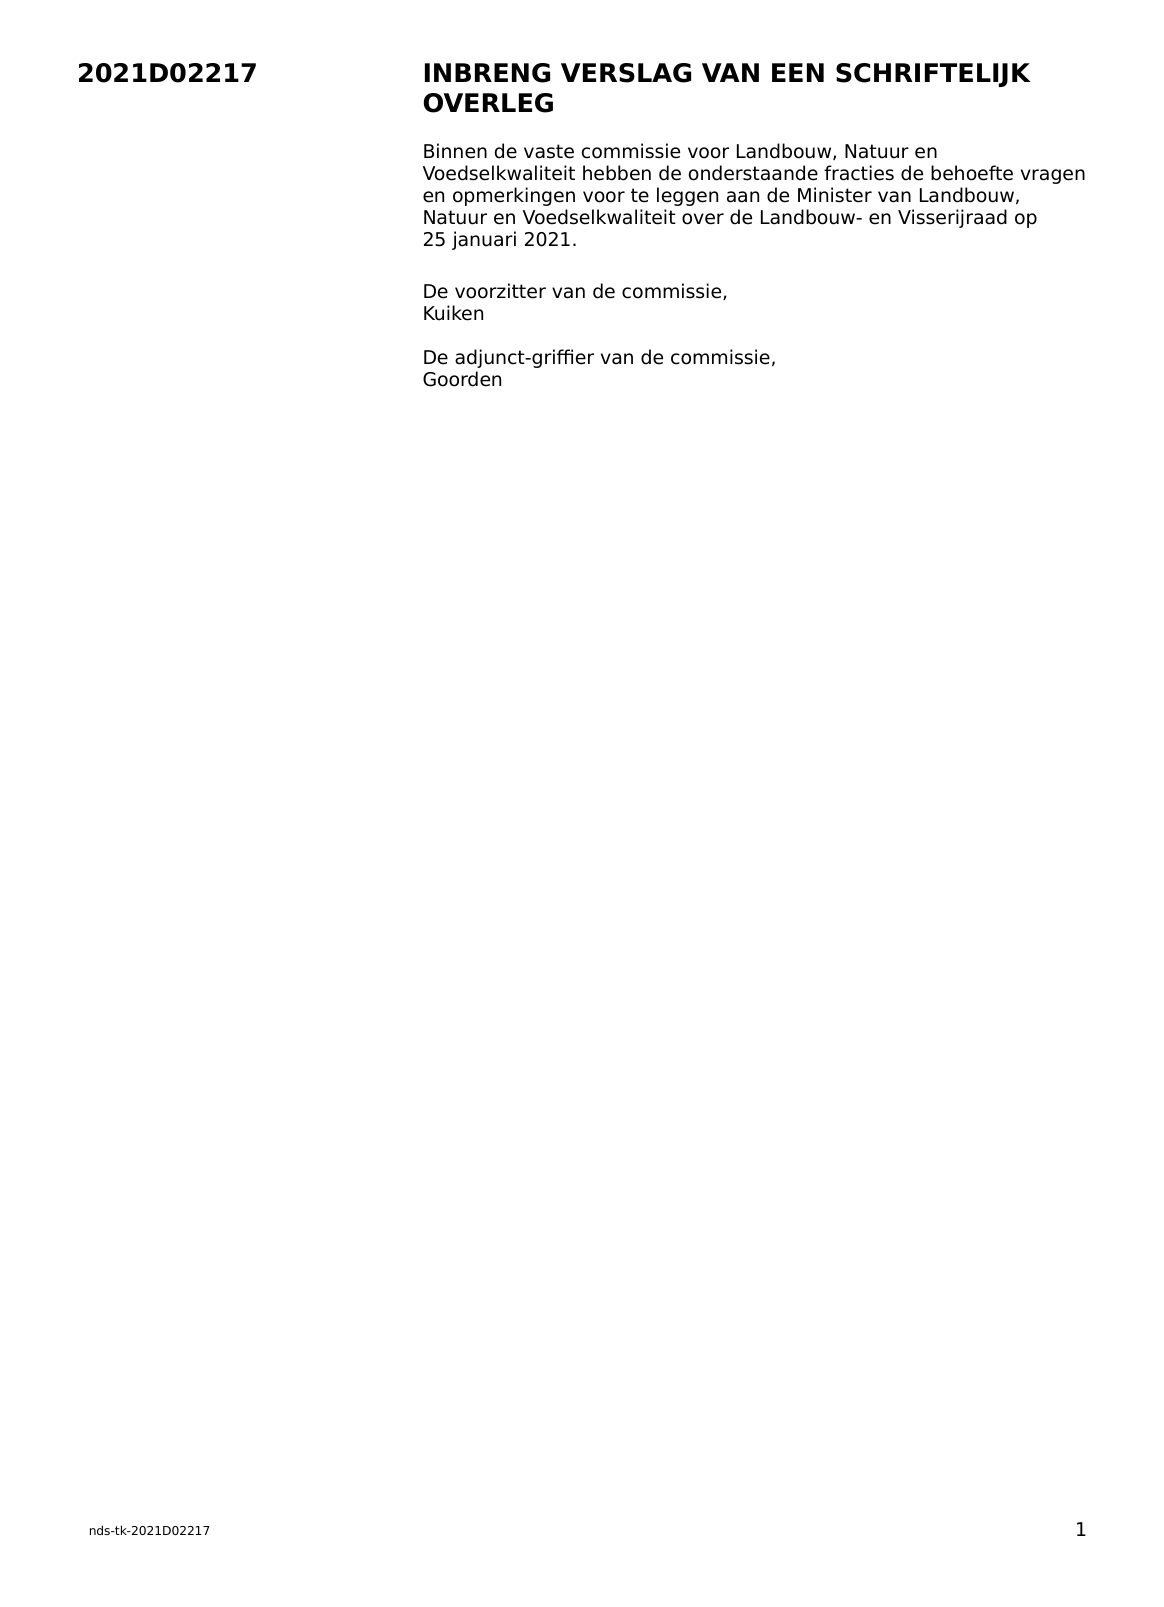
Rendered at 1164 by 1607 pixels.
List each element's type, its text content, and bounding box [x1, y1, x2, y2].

text Binnen de vaste commissie voor Landbouw, Natuur en Voedselkwaliteit hebben de onderstaande fracties de behoefte vragen en opmerkingen voor te leggen aan de Minister van Landbouw, Natuur en Voedselkwaliteit over de Landbouw- en Visserijraad op 25 januari 2021. [422, 141, 1087, 251]
text De voorzitter van de commissie, Kuiken [422, 281, 1087, 324]
text De adjunct-griffier van de commissie, Goorden [422, 347, 1087, 391]
text nds-tk-2021D02217 [88, 1524, 323, 1538]
text 2021D02217 INBRENG VERSLAG VAN EEN SCHRIFTELIJK OVERLEG [77, 59, 1087, 118]
